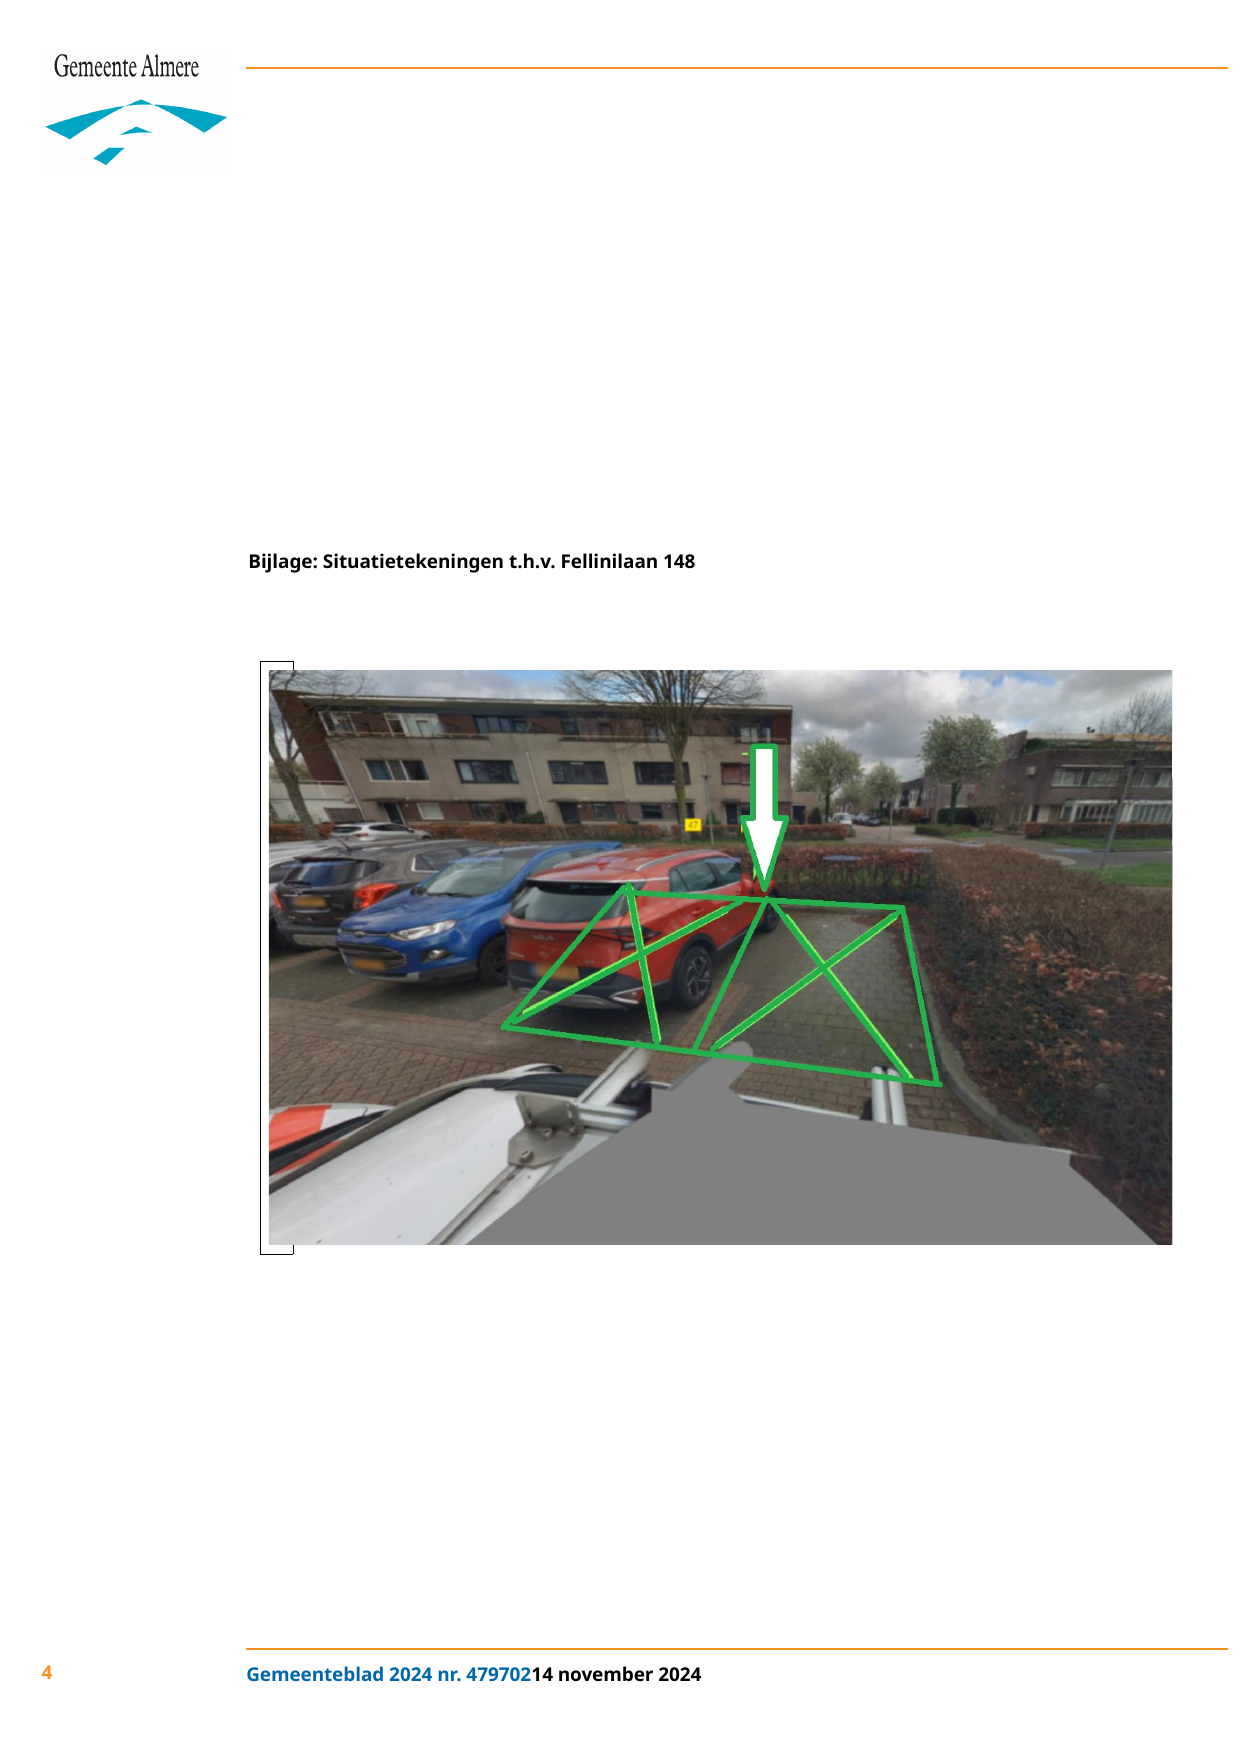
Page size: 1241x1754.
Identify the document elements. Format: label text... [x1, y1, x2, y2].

picture [41, 47, 231, 172]
picture [268, 670, 1173, 1245]
text Bijlage: Situatietekeningen t.h.v. Fellinilaan 148 [248, 548, 1152, 574]
